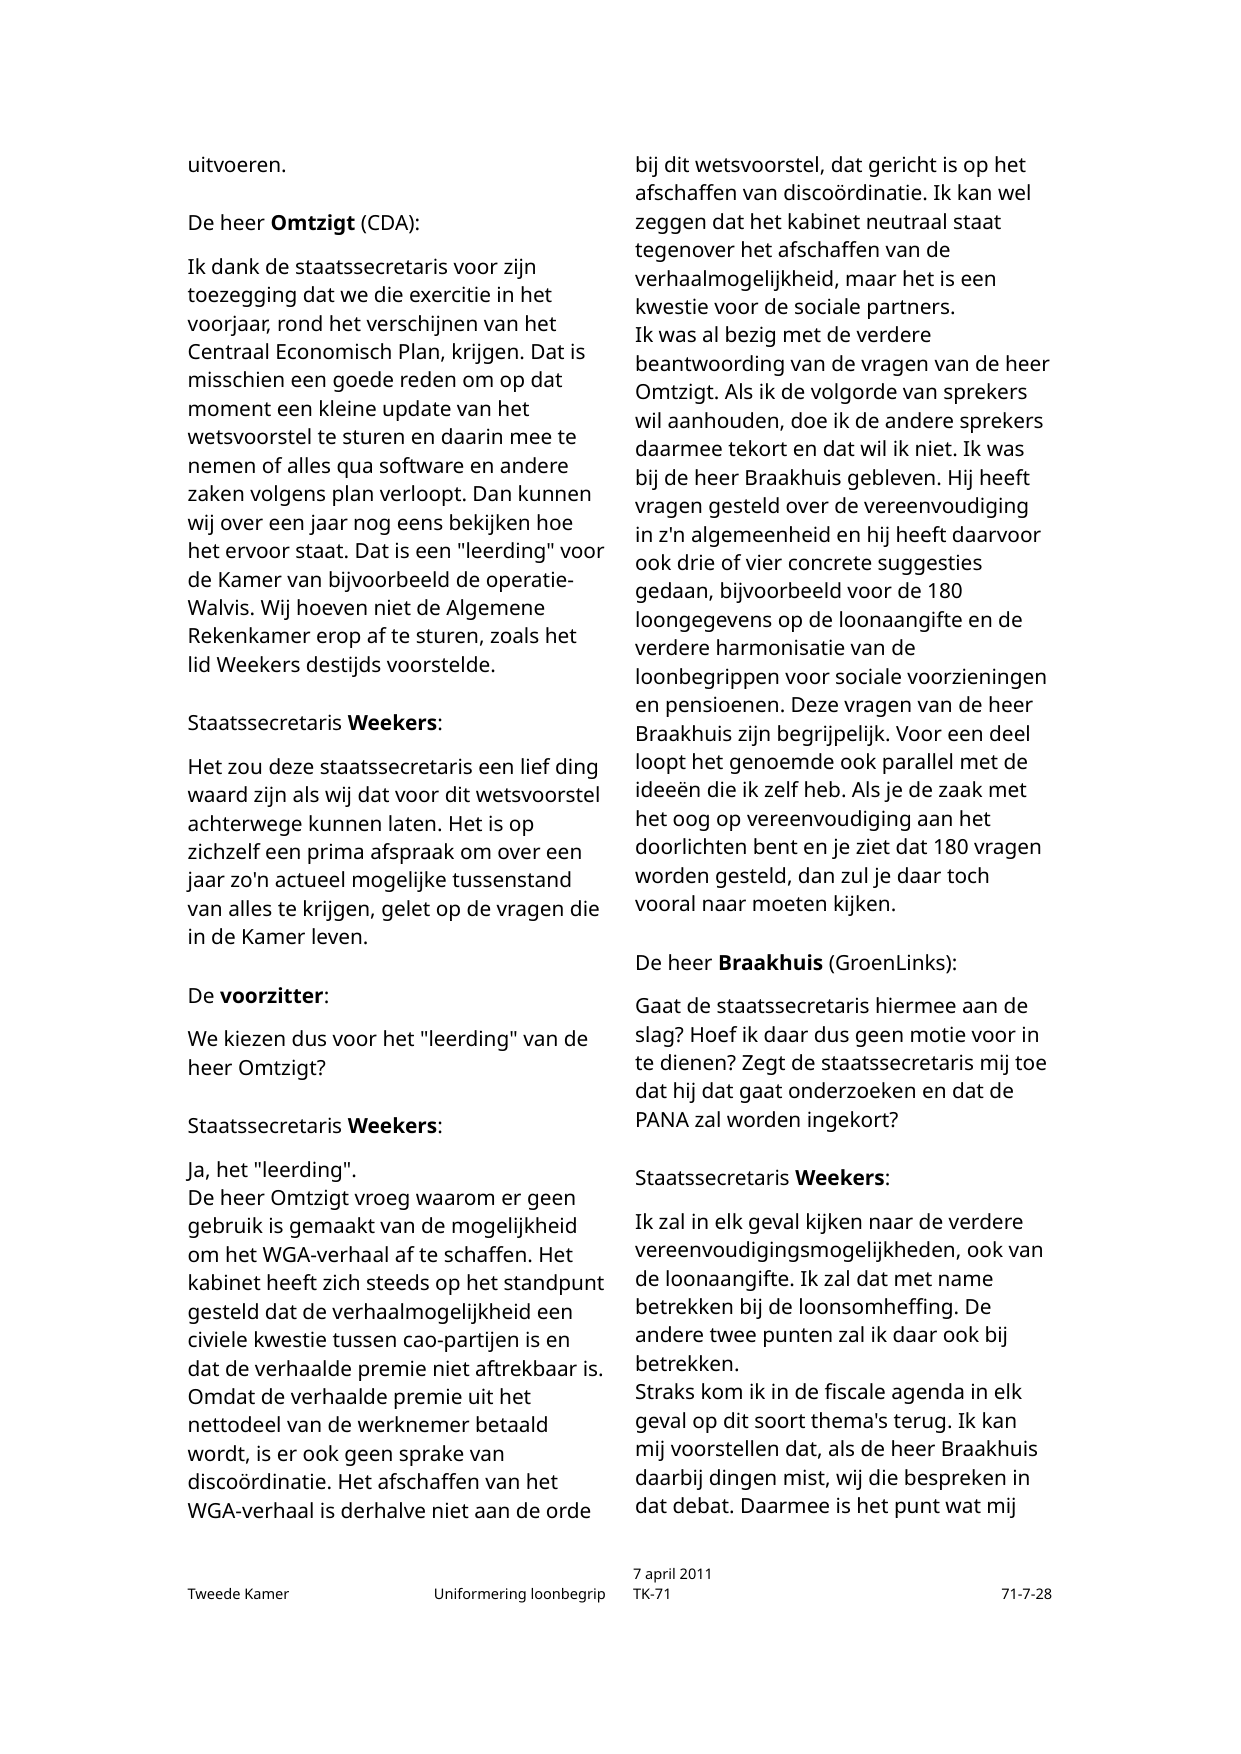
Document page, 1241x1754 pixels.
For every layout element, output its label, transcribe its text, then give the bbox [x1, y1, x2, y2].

text De heer Omtzigt vroeg waarom er geen gebruik is gemaakt van de mogelijkheid om het WGA-verhaal af te schaffen. Het kabinet heeft zich steeds op het standpunt gesteld dat de verhaalmogelijkheid een civiele kwestie tussen cao-partijen is en dat de verhaalde premie niet aftrekbaar is. Omdat de verhaalde premie uit het nettodeel van de werknemer betaald wordt, is er ook geen sprake van discoördinatie. Het afschaffen van het WGA-verhaal is derhalve niet aan de orde [187, 1183, 605, 1524]
text Ik dank de staatssecretaris voor zijn toezegging dat we die exercitie in het voorjaar, rond het verschijnen van het Centraal Economisch Plan, krijgen. Dat is misschien een goede reden om op dat moment een kleine update van het wetsvoorstel te sturen en daarin mee te nemen of alles qua software en andere zaken volgens plan verloopt. Dan kunnen wij over een jaar nog eens bekijken hoe het ervoor staat. Dat is een "leerding" voor de Kamer van bijvoorbeeld de operatie-Walvis. Wij hoeven niet de Algemene Rekenkamer erop af te sturen, zoals het lid Weekers destijds voorstelde. [187, 252, 605, 678]
text Ja, het "leerding". [187, 1155, 605, 1183]
text Ik was al bezig met de verdere beantwoording van de vragen van de heer Omtzigt. Als ik de volgorde van sprekers wil aanhouden, doe ik de andere sprekers daarmee tekort en dat wil ik niet. Ik was bij de heer Braakhuis gebleven. Hij heeft vragen gesteld over de vereenvoudiging in z'n algemeenheid en hij heeft daarvoor ook drie of vier concrete suggesties gedaan, bijvoorbeeld voor de 180 loongegevens op de loonaangifte en de verdere harmonisatie van de loonbegrippen voor sociale voorzieningen en pensioenen. Deze vragen van de heer Braakhuis zijn begrijpelijk. Voor een deel loopt het genoemde ook parallel met de ideeën die ik zelf heb. Als je de zaak met het oog op vereenvoudiging aan het doorlichten bent en je ziet dat 180 vragen worden gesteld, dan zul je daar toch vooral naar moeten kijken. [635, 321, 1053, 918]
text Straks kom ik in de fiscale agenda in elk geval op dit soort thema's terug. Ik kan mij voorstellen dat, als de heer Braakhuis daarbij dingen mist, wij die bespreken in dat debat. Daarmee is het punt wat mij [635, 1377, 1053, 1520]
text De heer Braakhuis (GroenLinks): [635, 948, 1053, 976]
text Staatssecretaris Weekers: [187, 708, 605, 737]
text uitvoeren. [187, 150, 605, 178]
text Ik zal in elk geval kijken naar de verdere vereenvoudigingsmogelijkheden, ook van de loonaangifte. Ik zal dat met name betrekken bij de loonsomheffing. De andere twee punten zal ik daar ook bij betrekken. [635, 1207, 1053, 1377]
text We kiezen dus voor het "leerding" van de heer Omtzigt? [187, 1024, 605, 1081]
text De voorzitter: [187, 981, 605, 1009]
text bij dit wetsvoorstel, dat gericht is op het afschaffen van discoördinatie. Ik kan wel zeggen dat het kabinet neutraal staat tegenover het afschaffen van de verhaalmogelijkheid, maar het is een kwestie voor de sociale partners. [635, 150, 1053, 321]
text Staatssecretaris Weekers: [187, 1111, 605, 1140]
text Staatssecretaris Weekers: [635, 1163, 1053, 1192]
text Gaat de staatssecretaris hiermee aan de slag? Hoef ik daar dus geen motie voor in te dienen? Zegt de staatssecretaris mij toe dat hij dat gaat onderzoeken en dat de PANA zal worden ingekort? [635, 991, 1053, 1133]
text Het zou deze staatssecretaris een lief ding waard zijn als wij dat voor dit wetsvoorstel achterwege kunnen laten. Het is op zichzelf een prima afspraak om over een jaar zo'n actueel mogelijke tussenstand van alles te krijgen, gelet op de vragen die in de Kamer leven. [187, 752, 605, 951]
text De heer Omtzigt (CDA): [187, 208, 605, 237]
